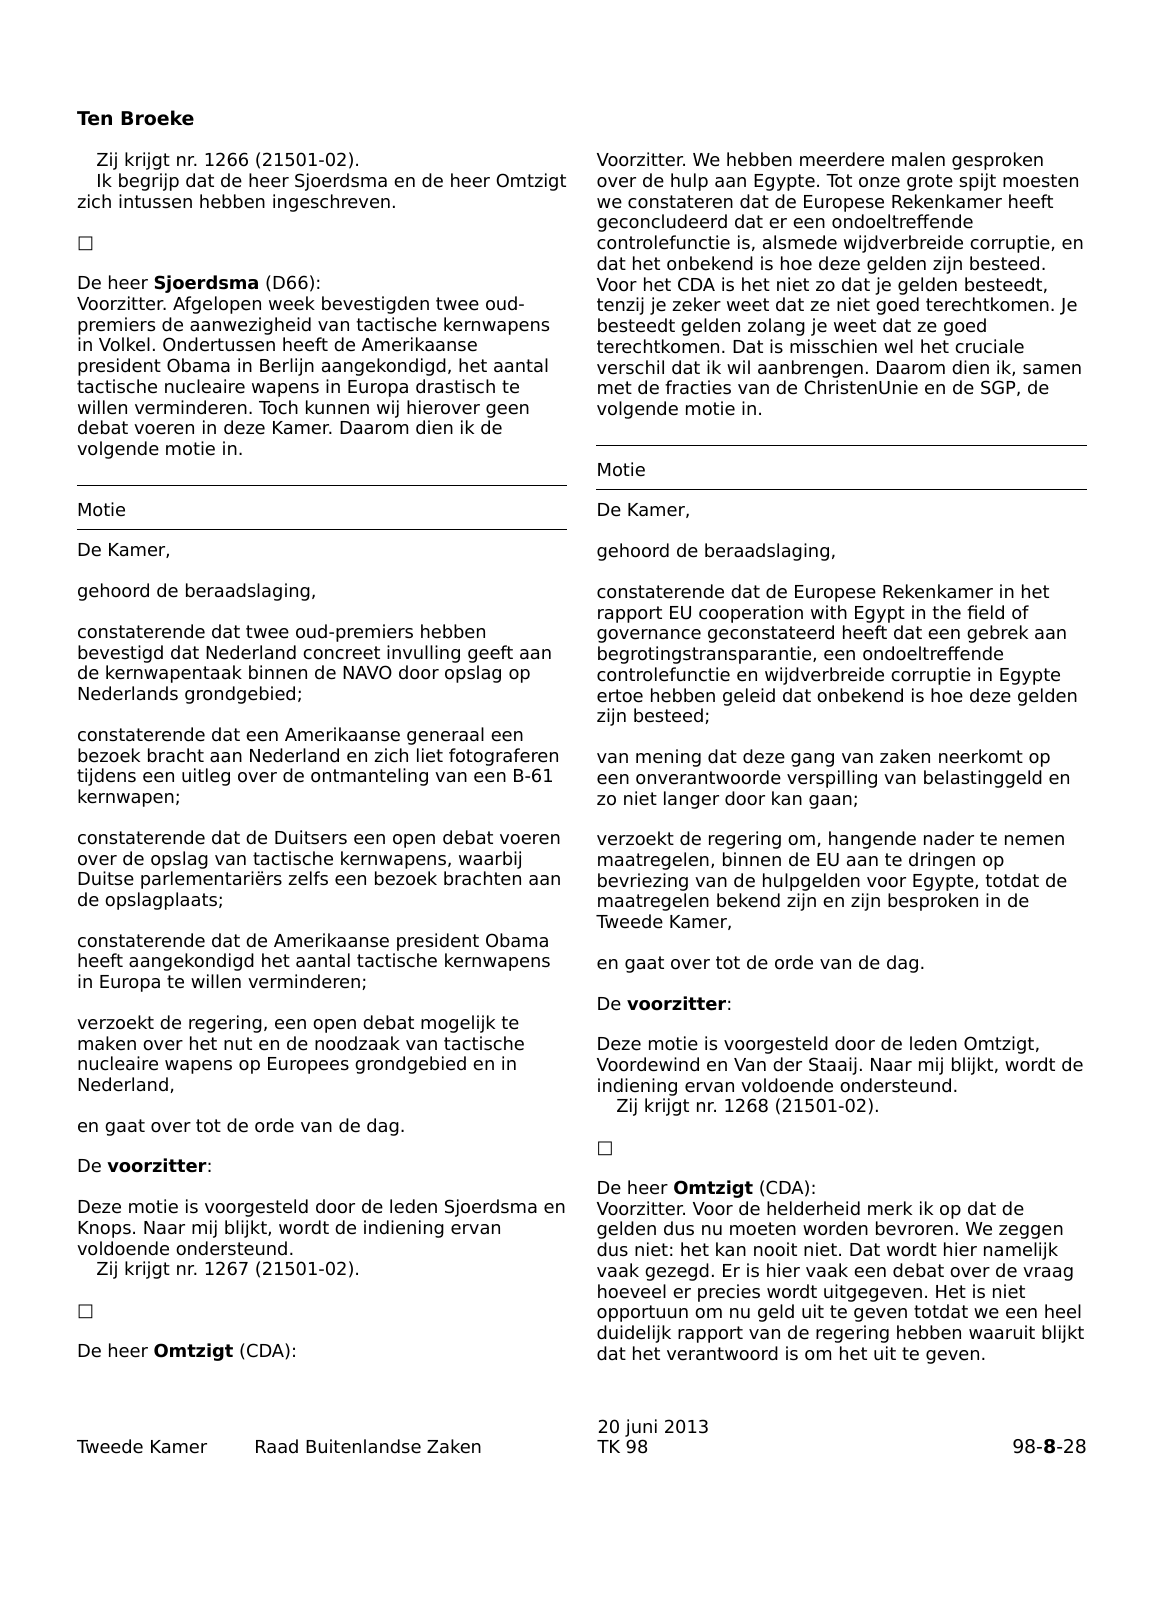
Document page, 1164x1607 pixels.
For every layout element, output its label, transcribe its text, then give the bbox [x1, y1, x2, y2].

text en gaat over tot de orde van de dag. [77, 1116, 567, 1136]
text Zij krijgt nr. 1266 (21501-02). [77, 150, 567, 171]
text constaterende dat de Amerikaanse president Obama heeft aangekondigd het aantal tactische kernwapens in Europa te willen verminderen; [77, 931, 567, 993]
text constaterende dat twee oud-premiers hebben bevestigd dat Nederland concreet invulling geeft aan de kernwapentaak binnen de NAVO door opslag op Nederlands grondgebied; [77, 622, 567, 705]
text constaterende dat de Duitsers een open debat voeren over de opslag van tactische kernwapens, waarbij Duitse parlementariërs zelfs een bezoek brachten aan de opslagplaats; [77, 828, 567, 911]
text verzoekt de regering om, hangende nader te nemen maatregelen, binnen de EU aan te dringen op bevriezing van de hulpgelden voor Egypte, totdat de maatregelen bekend zijn en zijn besproken in de Tweede Kamer, [596, 829, 1087, 933]
text □ [596, 1137, 1087, 1158]
text van mening dat deze gang van zaken neerkomt op een onverantwoorde verspilling van belastinggeld en zo niet langer door kan gaan; [596, 747, 1087, 809]
text De heer Omtzigt (CDA): [596, 1178, 1087, 1198]
text Ik begrijp dat de heer Sjoerdsma en de heer Omtzigt zich intussen hebben ingeschreven. [77, 171, 567, 212]
text De heer Sjoerdsma (D66): [77, 273, 567, 294]
text gehoord de beraadslaging, [596, 541, 1087, 562]
text Deze motie is voorgesteld door de leden Omtzigt, Voordewind en Van der Staaij. Naar mij blijkt, wordt de indiening ervan voldoende ondersteund. [596, 1034, 1087, 1096]
text □ [77, 232, 567, 253]
text De voorzitter: [596, 993, 1087, 1014]
text Zij krijgt nr. 1268 (21501-02). [596, 1096, 1087, 1117]
text en gaat over tot de orde van de dag. [596, 953, 1087, 973]
text constaterende dat de Europese Rekenkamer in het rapport EU cooperation with Egypt in the field of governance geconstateerd heeft dat een gebrek aan begrotingstransparantie, een ondoeltreffende controlefunctie en wijdverbreide corruptie in Egypte ertoe hebben geleid dat onbekend is hoe deze gelden zijn besteed; [596, 582, 1087, 727]
text □ [77, 1300, 567, 1321]
text verzoekt de regering, een open debat mogelijk te maken over het nut en de noodzaak van tactische nucleaire wapens op Europees grondgebied en in Nederland, [77, 1013, 567, 1096]
text Voorzitter. We hebben meerdere malen gesproken over de hulp aan Egypte. Tot onze grote spijt moesten we constateren dat de Europese Rekenkamer heeft geconcludeerd dat er een ondoeltreffende controlefunctie is, alsmede wijdverbreide corruptie, en dat het onbekend is hoe deze gelden zijn besteed. Voor het CDA is het niet zo dat je gelden besteedt, tenzij je zeker weet dat ze niet goed terechtkomen. Je besteedt gelden zolang je weet dat ze goed terechtkomen. Dat is misschien wel het cruciale verschil dat ik wil aanbrengen. Daarom dien ik, samen met de fracties van de ChristenUnie en de SGP, de volgende motie in. [596, 150, 1087, 420]
text gehoord de beraadslaging, [77, 581, 567, 602]
text Voorzitter. Afgelopen week bevestigden twee oud-premiers de aanwezigheid van tactische kernwapens in Volkel. Ondertussen heeft de Amerikaanse president Obama in Berlijn aangekondigd, het aantal tactische nucleaire wapens in Europa drastisch te willen verminderen. Toch kunnen wij hierover geen debat voeren in deze Kamer. Daarom dien ik de volgende motie in. [77, 294, 567, 460]
text Deze motie is voorgesteld door de leden Sjoerdsma en Knops. Naar mij blijkt, wordt de indiening ervan voldoende ondersteund. [77, 1197, 567, 1259]
text Motie [596, 459, 1087, 480]
text constaterende dat een Amerikaanse generaal een bezoek bracht aan Nederland en zich liet fotograferen tijdens een uitleg over de ontmanteling van een B-61 kernwapen; [77, 725, 567, 808]
text De heer Omtzigt (CDA): [77, 1341, 567, 1361]
text Zij krijgt nr. 1267 (21501-02). [77, 1259, 567, 1280]
text Motie [77, 499, 567, 520]
text De Kamer, [77, 540, 567, 561]
text De voorzitter: [77, 1156, 567, 1177]
text Voorzitter. Voor de helderheid merk ik op dat de gelden dus nu moeten worden bevroren. We zeggen dus niet: het kan nooit niet. Dat wordt hier namelijk vaak gezegd. Er is hier vaak een debat over de vraag hoeveel er precies wordt uitgegeven. Het is niet opportuun om nu geld uit te geven totdat we een heel duidelijk rapport van de regering hebben waaruit blijkt dat het verantwoord is om het uit te geven. [596, 1198, 1087, 1364]
text De Kamer, [596, 500, 1087, 521]
